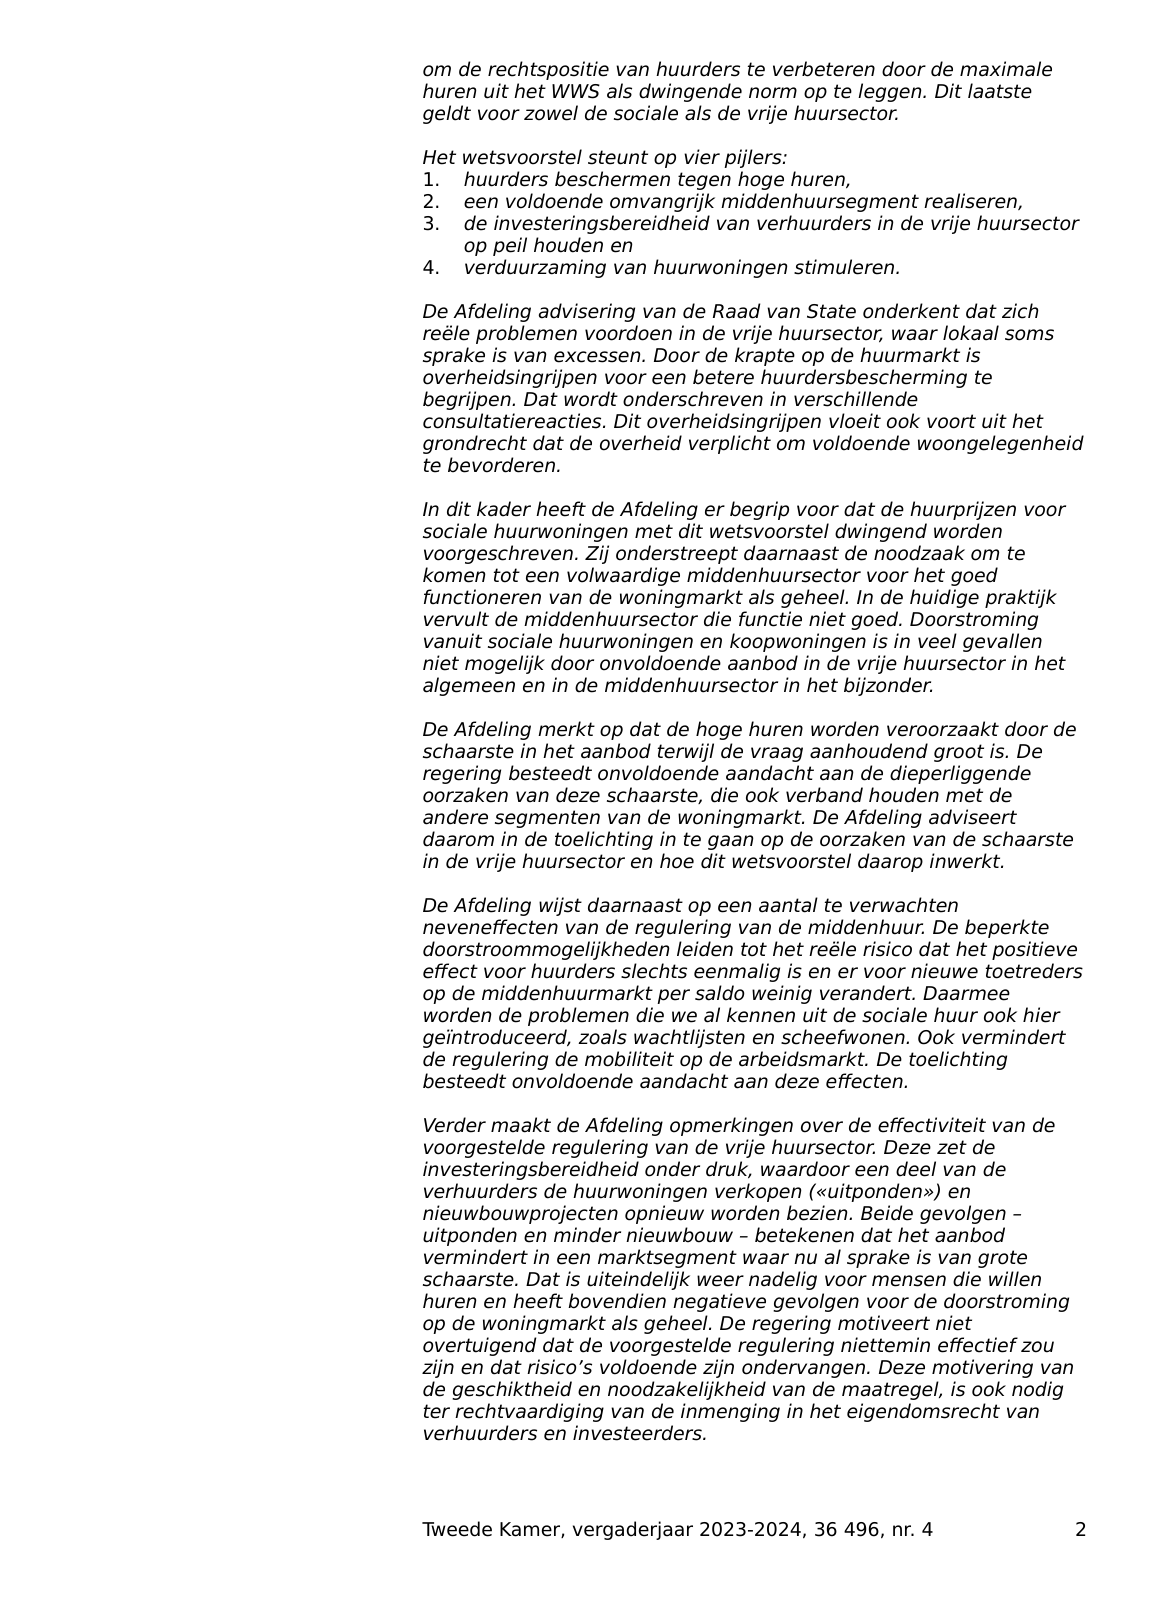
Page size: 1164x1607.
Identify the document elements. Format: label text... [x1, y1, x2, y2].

text Verder maakt de Afdeling opmerkingen over de effectiviteit van de voorgestelde regulering van de vrije huursector. Deze zet de investeringsbereidheid onder druk, waardoor een deel van de verhuurders de huurwoningen verkopen («uitponden») en nieuwbouwprojecten opnieuw worden bezien. Beide gevolgen – uitponden en minder nieuwbouw – betekenen dat het aanbod vermindert in een marktsegment waar nu al sprake is van grote schaarste. Dat is uiteindelijk weer nadelig voor mensen die willen huren en heeft bovendien negatieve gevolgen voor de doorstroming op de woningmarkt als geheel. De regering motiveert niet overtuigend dat de voorgestelde regulering niettemin effectief zou zijn en dat risico’s voldoende zijn ondervangen. Deze motivering van de geschiktheid en noodzakelijkheid van de maatregel, is ook nodig ter rechtvaardiging van de inmenging in het eigendomsrecht van verhuurders en investeerders. [422, 1115, 1087, 1445]
text De Afdeling advisering van de Raad van State onderkent dat zich reële problemen voordoen in de vrije huursector, waar lokaal soms sprake is van excessen. Door de krapte op de huurmarkt is overheidsingrijpen voor een betere huurdersbescherming te begrijpen. Dat wordt onderschreven in verschillende consultatiereacties. Dit overheidsingrijpen vloeit ook voort uit het grondrecht dat de overheid verplicht om voldoende woongelegenheid te bevorderen. [422, 301, 1087, 477]
text Het wetsvoorstel steunt op vier pijlers: [422, 147, 1087, 169]
text om de rechtspositie van huurders te verbeteren door de maximale huren uit het WWS als dwingende norm op te leggen. Dit laatste geldt voor zowel de sociale als de vrije huursector. [422, 59, 1087, 125]
text De Afdeling merkt op dat de hoge huren worden veroorzaakt door de schaarste in het aanbod terwijl de vraag aanhoudend groot is. De regering besteedt onvoldoende aandacht aan de dieperliggende oorzaken van deze schaarste, die ook verband houden met de andere segmenten van de woningmarkt. De Afdeling adviseert daarom in de toelichting in te gaan op de oorzaken van de schaarste in de vrije huursector en hoe dit wetsvoorstel daarop inwerkt. [422, 719, 1087, 873]
text 3. de investeringsbereidheid van verhuurders in de vrije huursector op peil houden en [422, 213, 1087, 257]
text In dit kader heeft de Afdeling er begrip voor dat de huurprijzen voor sociale huurwoningen met dit wetsvoorstel dwingend worden voorgeschreven. Zij onderstreept daarnaast de noodzaak om te komen tot een volwaardige middenhuursector voor het goed functioneren van de woningmarkt als geheel. In de huidige praktijk vervult de middenhuursector die functie niet goed. Doorstroming vanuit sociale huurwoningen en koopwoningen is in veel gevallen niet mogelijk door onvoldoende aanbod in de vrije huursector in het algemeen en in de middenhuursector in het bijzonder. [422, 499, 1087, 697]
text 1. huurders beschermen tegen hoge huren, [422, 169, 1087, 191]
text 2. een voldoende omvangrijk middenhuursegment realiseren, [422, 191, 1087, 213]
text De Afdeling wijst daarnaast op een aantal te verwachten neveneffecten van de regulering van de middenhuur. De beperkte doorstroommogelijkheden leiden tot het reële risico dat het positieve effect voor huurders slechts eenmalig is en er voor nieuwe toetreders op de middenhuurmarkt per saldo weinig verandert. Daarmee worden de problemen die we al kennen uit de sociale huur ook hier geïntroduceerd, zoals wachtlijsten en scheefwonen. Ook vermindert de regulering de mobiliteit op de arbeidsmarkt. De toelichting besteedt onvoldoende aandacht aan deze effecten. [422, 895, 1087, 1093]
text 4. verduurzaming van huurwoningen stimuleren. [422, 257, 1087, 279]
